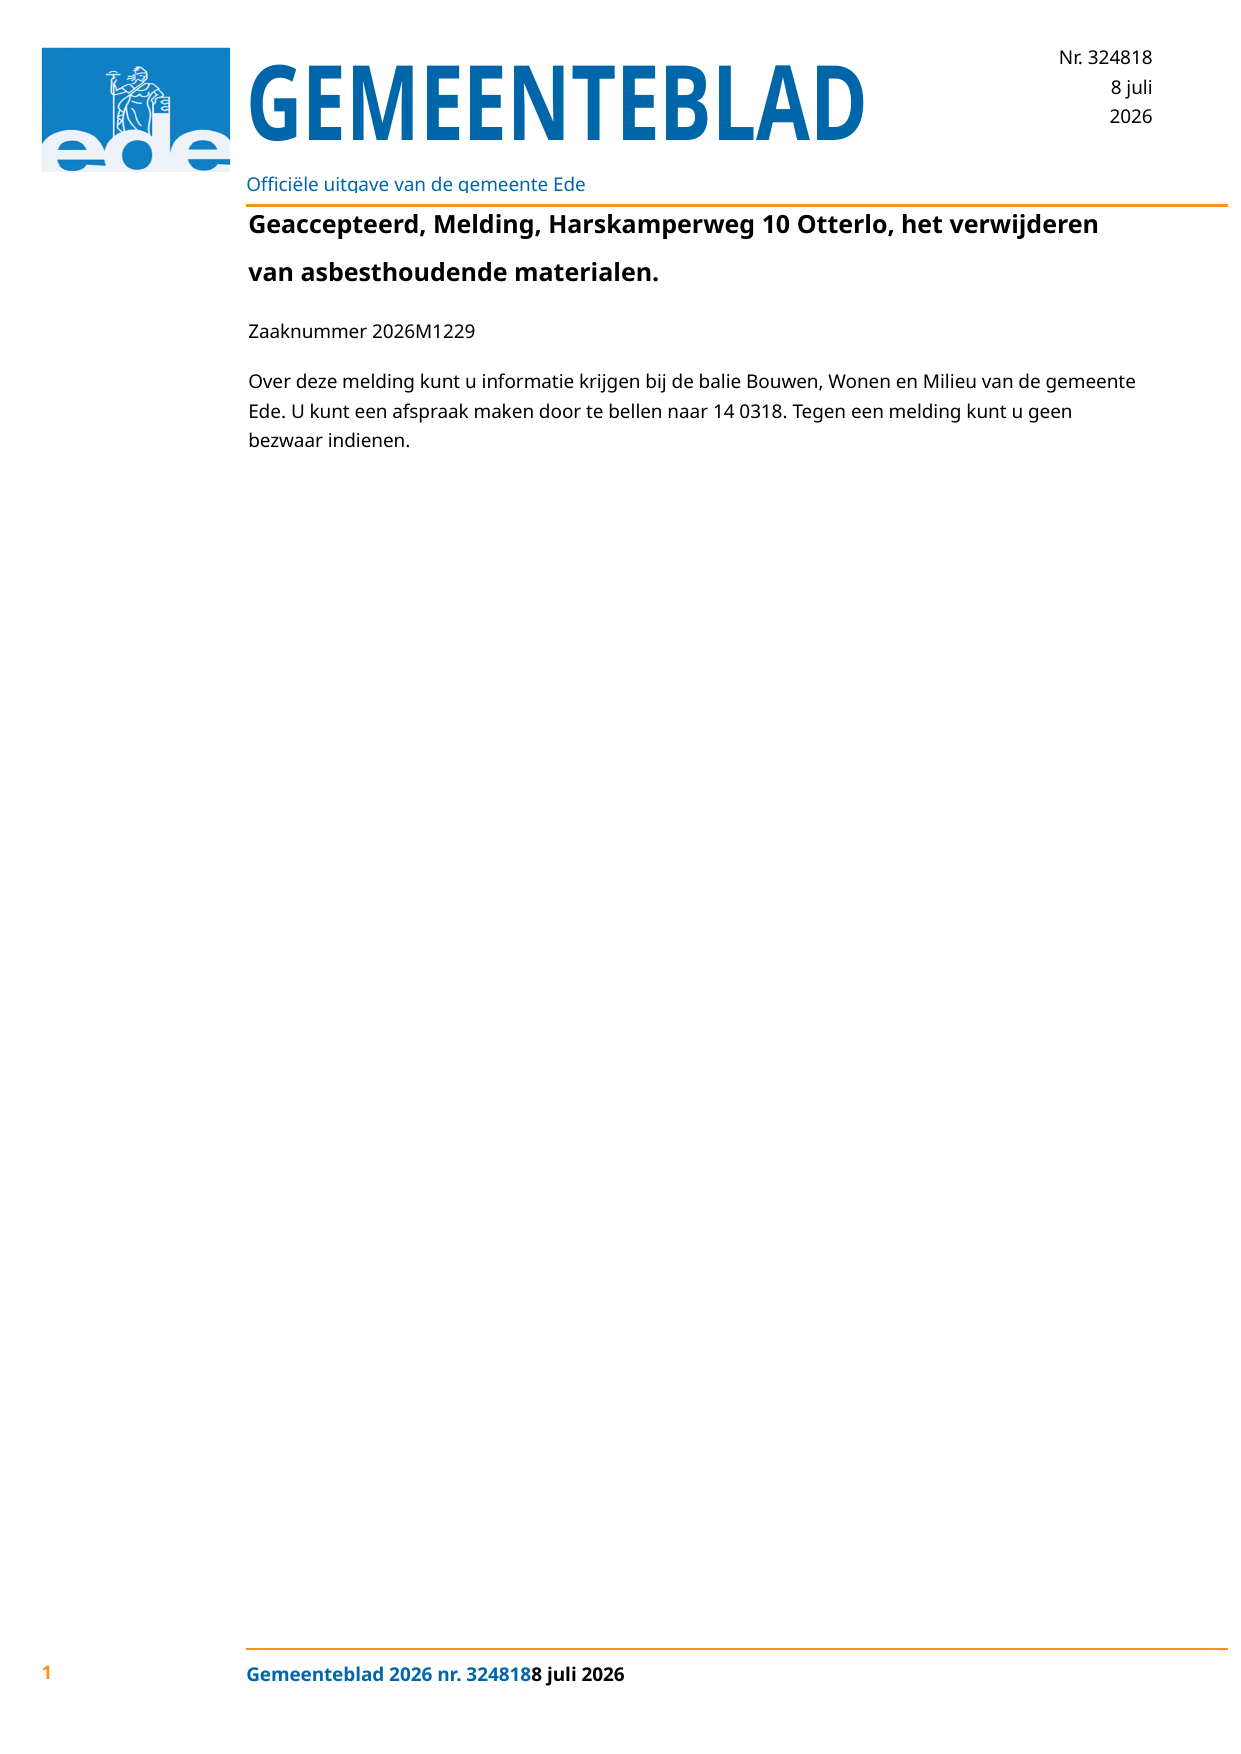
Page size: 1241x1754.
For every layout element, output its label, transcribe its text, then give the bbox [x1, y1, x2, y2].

text Zaaknummer 2026M1229 [248, 318, 1152, 344]
text Geaccepteerd, Melding, Harskamperweg 10 Otterlo, het verwijderen van asbesthoudende materialen. [248, 207, 1152, 288]
text Over deze melding kunt u informatie krijgen bij de balie Bouwen, Wonen en Milieu van de gemeente Ede. U kunt een afspraak maken door te bellen naar 14 0318. Tegen een melding kunt u geen bezwaar indienen. [248, 368, 1152, 453]
picture [41, 47, 231, 172]
